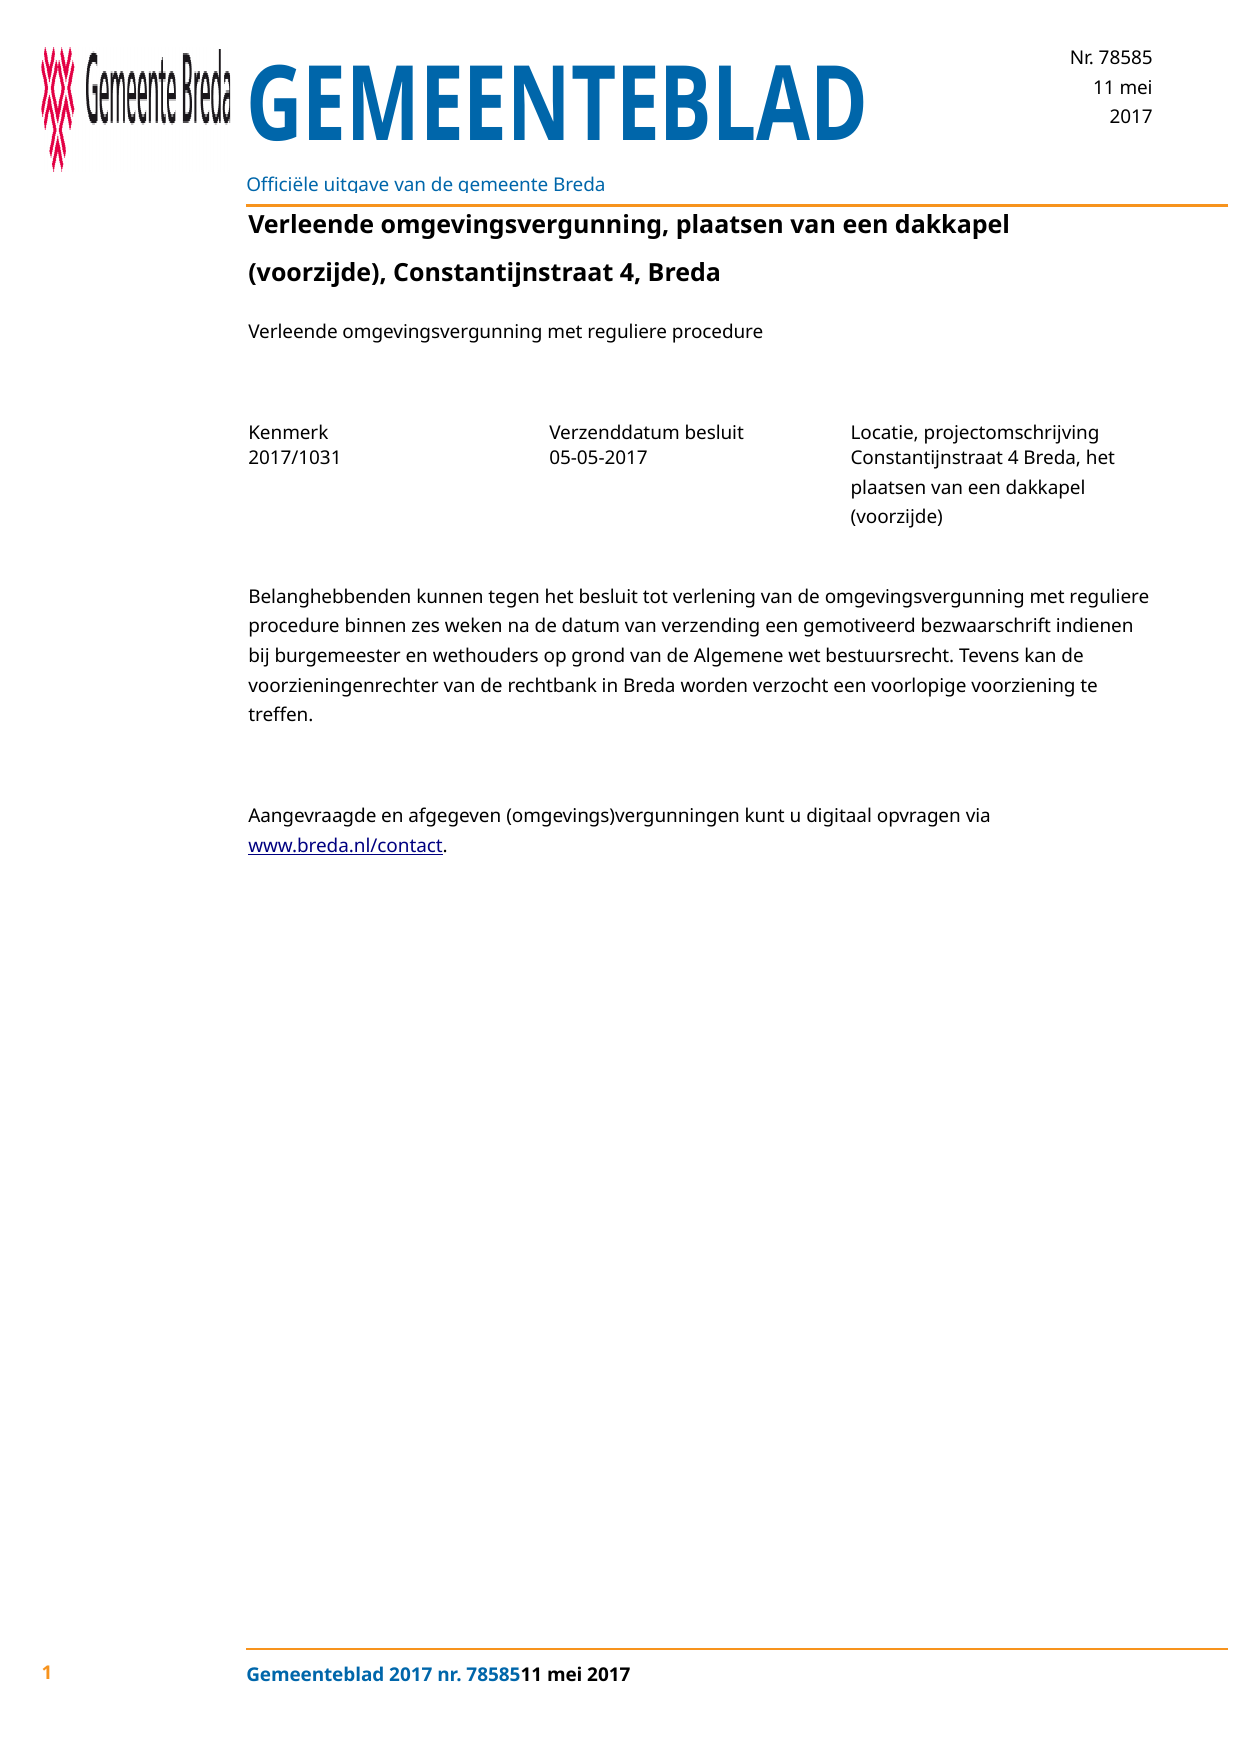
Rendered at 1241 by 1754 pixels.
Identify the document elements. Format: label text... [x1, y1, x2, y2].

table_header Locatie, projectomschrijving [850, 419, 1152, 444]
text Aangevraagde en afgegeven (omgevings)vergunningen kunt u digitaal opvragen via www.breda.nl/contact. [248, 802, 1152, 858]
table_header Kenmerk [248, 419, 549, 444]
text Belanghebbenden kunnen tegen het besluit tot verlening van de omgevingsvergunning met reguliere procedure binnen zes weken na de datum van verzending een gemotiveerd bezwaarschrift indienen bij burgemeester en wethouders op grond van de Algemene wet bestuursrecht. Tevens kan de voorzieningenrechter van de rechtbank in Breda worden verzocht een voorlopige voorziening te treffen. [248, 583, 1152, 727]
table_cell 2017/1031 [248, 445, 549, 529]
table_cell 05-05-2017 [549, 445, 850, 529]
table_header Verzenddatum besluit [549, 419, 850, 444]
picture [41, 47, 231, 172]
table_cell Constantijnstraat 4 Breda, het plaatsen van een dakkapel (voorzijde) [850, 445, 1152, 529]
text Verleende omgevingsvergunning, plaatsen van een dakkapel (voorzijde), Constantijnstraat 4, Breda [248, 207, 1152, 288]
text Verleende omgevingsvergunning met reguliere procedure [248, 318, 1152, 344]
